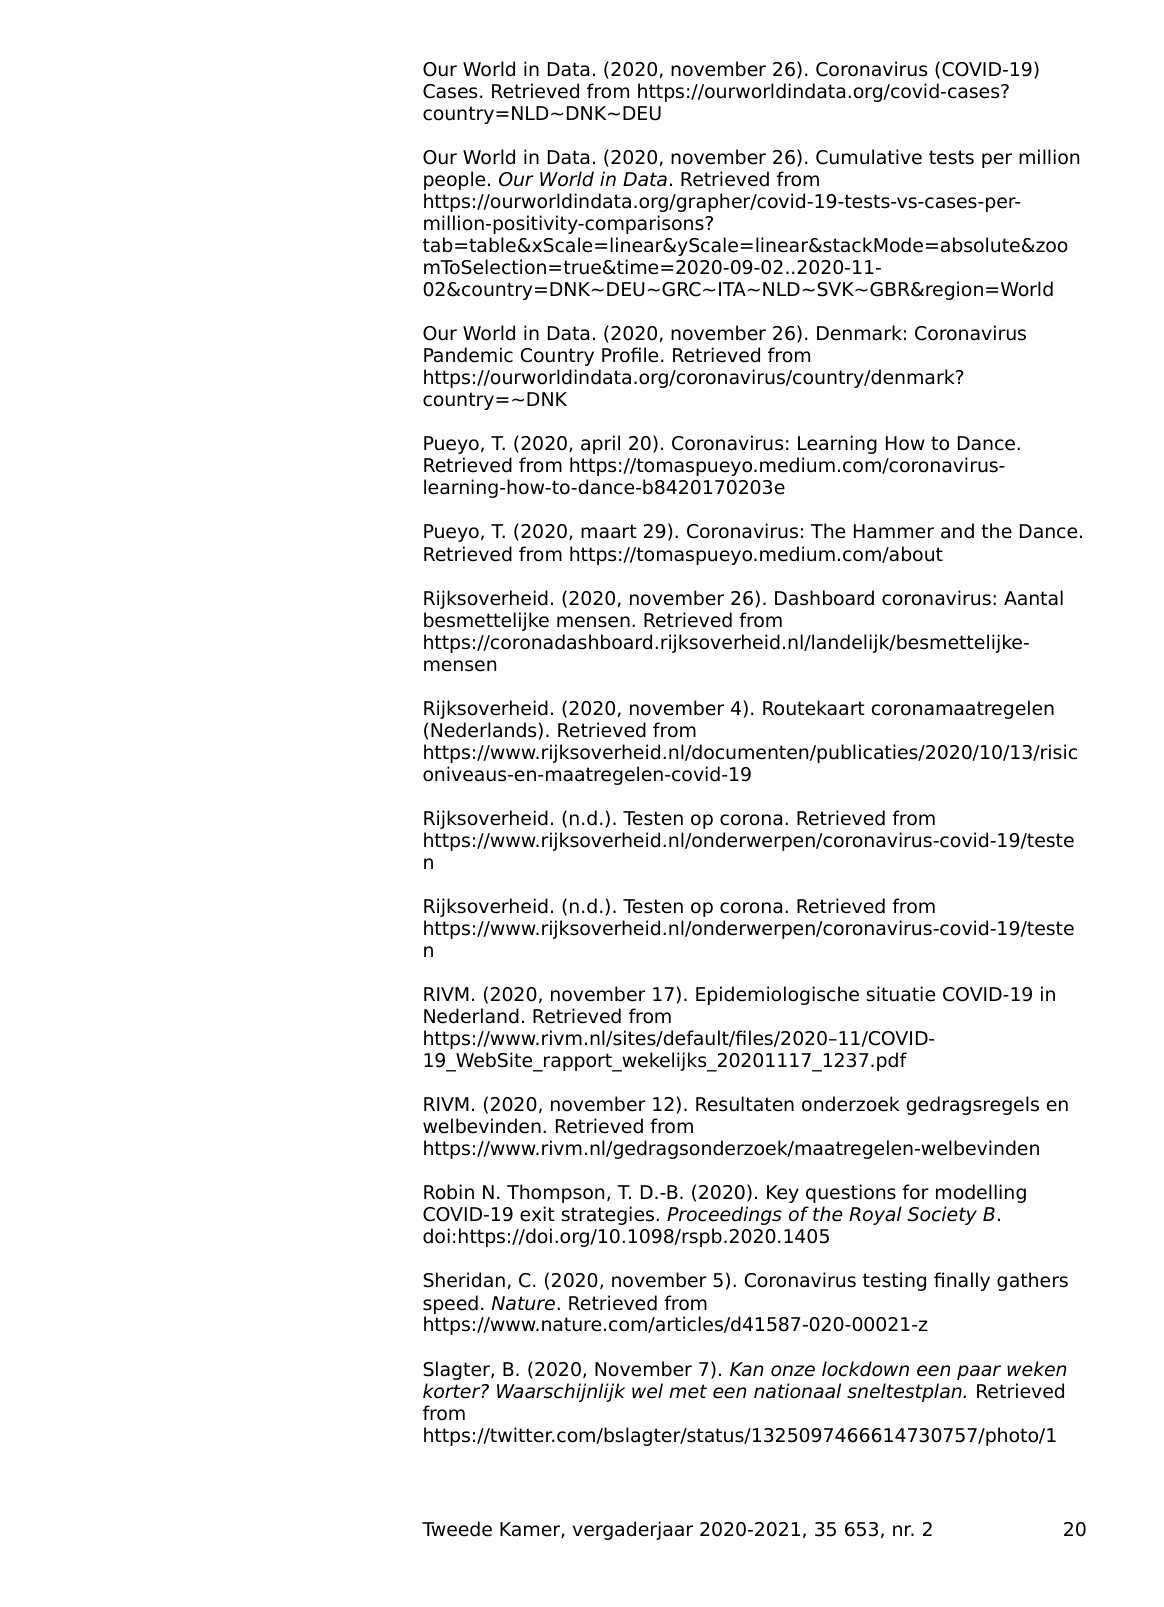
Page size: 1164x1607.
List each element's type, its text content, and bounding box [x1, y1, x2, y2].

text Rijksoverheid. (2020, november 4). Routekaart coronamaatregelen (Nederlands). Retrieved from https://www.rijksoverheid.nl/documenten/publicaties/2020/10/13/risiconiveaus-en-maatregelen-covid-19 [422, 698, 1087, 786]
text Slagter, B. (2020, November 7). Kan onze lockdown een paar weken korter? Waarschijnlijk wel met een nationaal sneltestplan. Retrieved from https://twitter.com/bslagter/status/1325097466614730757/photo/1 [422, 1358, 1087, 1446]
text Our World in Data. (2020, november 26). Cumulative tests per million people. Our World in Data. Retrieved from https://ourworldindata.org/grapher/covid-19-tests-vs-cases-per-million-positivity-comparisons?tab=table&xScale=linear&yScale=linear&stackMode=absolute&zoomToSelection=true&time=2020-09-02..2020-11-02&country=DNK~DEU~GRC~ITA~NLD~SVK~GBR&region=World [422, 147, 1087, 301]
text Pueyo, T. (2020, april 20). Coronavirus: Learning How to Dance. Retrieved from https://tomaspueyo.medium.com/coronavirus-learning-how-to-dance-b8420170203e [422, 433, 1087, 499]
text Robin N. Thompson, T. D.-B. (2020). Key questions for modelling COVID-19 exit strategies. Proceedings of the Royal Society B. doi:https://doi.org/10.1098/rspb.2020.1405 [422, 1182, 1087, 1248]
text RIVM. (2020, november 17). Epidemiologische situatie COVID-19 in Nederland. Retrieved from https://www.rivm.nl/sites/default/files/2020–11/COVID-19_WebSite_rapport_wekelijks_20201117_1237.pdf [422, 984, 1087, 1072]
text Our World in Data. (2020, november 26). Denmark: Coronavirus Pandemic Country Profile. Retrieved from https://ourworldindata.org/coronavirus/country/denmark?country=~DNK [422, 323, 1087, 411]
text RIVM. (2020, november 12). Resultaten onderzoek gedragsregels en welbevinden. Retrieved from https://www.rivm.nl/gedragsonderzoek/maatregelen-welbevinden [422, 1094, 1087, 1160]
text Pueyo, T. (2020, maart 29). Coronavirus: The Hammer and the Dance. Retrieved from https://tomaspueyo.medium.com/about [422, 521, 1087, 565]
text Rijksoverheid. (2020, november 26). Dashboard coronavirus: Aantal besmettelijke mensen. Retrieved from https://coronadashboard.rijksoverheid.nl/landelijk/besmettelijke-mensen [422, 588, 1087, 676]
text Rijksoverheid. (n.d.). Testen op corona. Retrieved from https://www.rijksoverheid.nl/onderwerpen/coronavirus-covid-19/testen [422, 808, 1087, 874]
text Sheridan, C. (2020, november 5). Coronavirus testing finally gathers speed. Nature. Retrieved from https://www.nature.com/articles/d41587-020-00021-z [422, 1270, 1087, 1336]
text Rijksoverheid. (n.d.). Testen op corona. Retrieved from https://www.rijksoverheid.nl/onderwerpen/coronavirus-covid-19/testen [422, 896, 1087, 962]
text Our World in Data. (2020, november 26). Coronavirus (COVID-19) Cases. Retrieved from https://ourworldindata.org/covid-cases?country=NLD~DNK~DEU [422, 59, 1087, 125]
